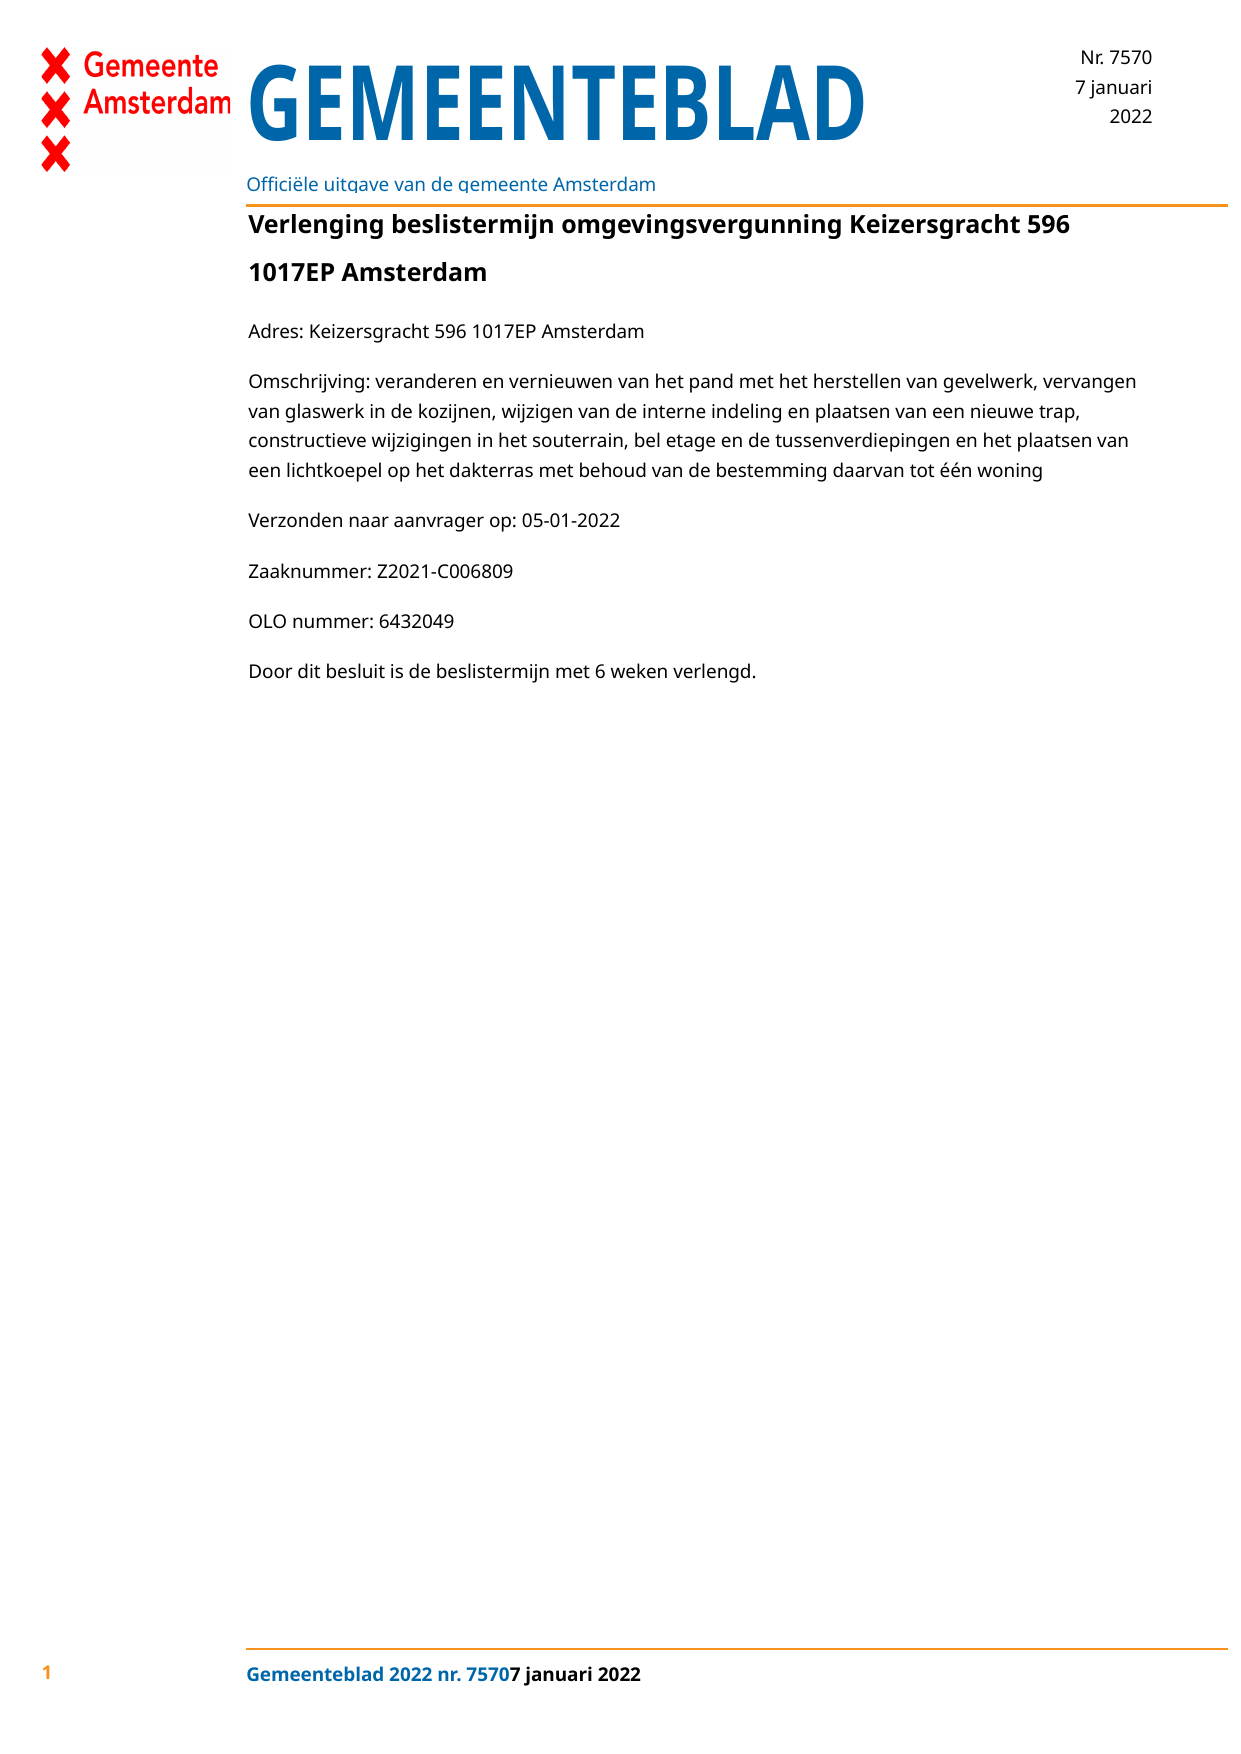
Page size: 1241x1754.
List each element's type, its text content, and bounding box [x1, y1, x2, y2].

text Zaaknummer: Z2021-C006809 [248, 558, 1152, 584]
text Door dit besluit is de beslistermijn met 6 weken verlengd. [248, 659, 1152, 684]
text Omschrijving: veranderen en vernieuwen van het pand met het herstellen van gevelwerk, vervangen van glaswerk in de kozijnen, wijzigen van de interne indeling en plaatsen van een nieuwe trap, constructieve wijzigingen in het souterrain, bel etage en de tussenverdiepingen en het plaatsen van een lichtkoepel op het dakterras met behoud van de bestemming daarvan tot één woning [248, 368, 1152, 483]
text Adres: Keizersgracht 596 1017EP Amsterdam [248, 318, 1152, 344]
text OLO nummer: 6432049 [248, 608, 1152, 634]
text Verzonden naar aanvrager op: 05-01-2022 [248, 507, 1152, 533]
picture [41, 47, 231, 172]
text Verlenging beslistermijn omgevingsvergunning Keizersgracht 596 1017EP Amsterdam [248, 207, 1152, 288]
